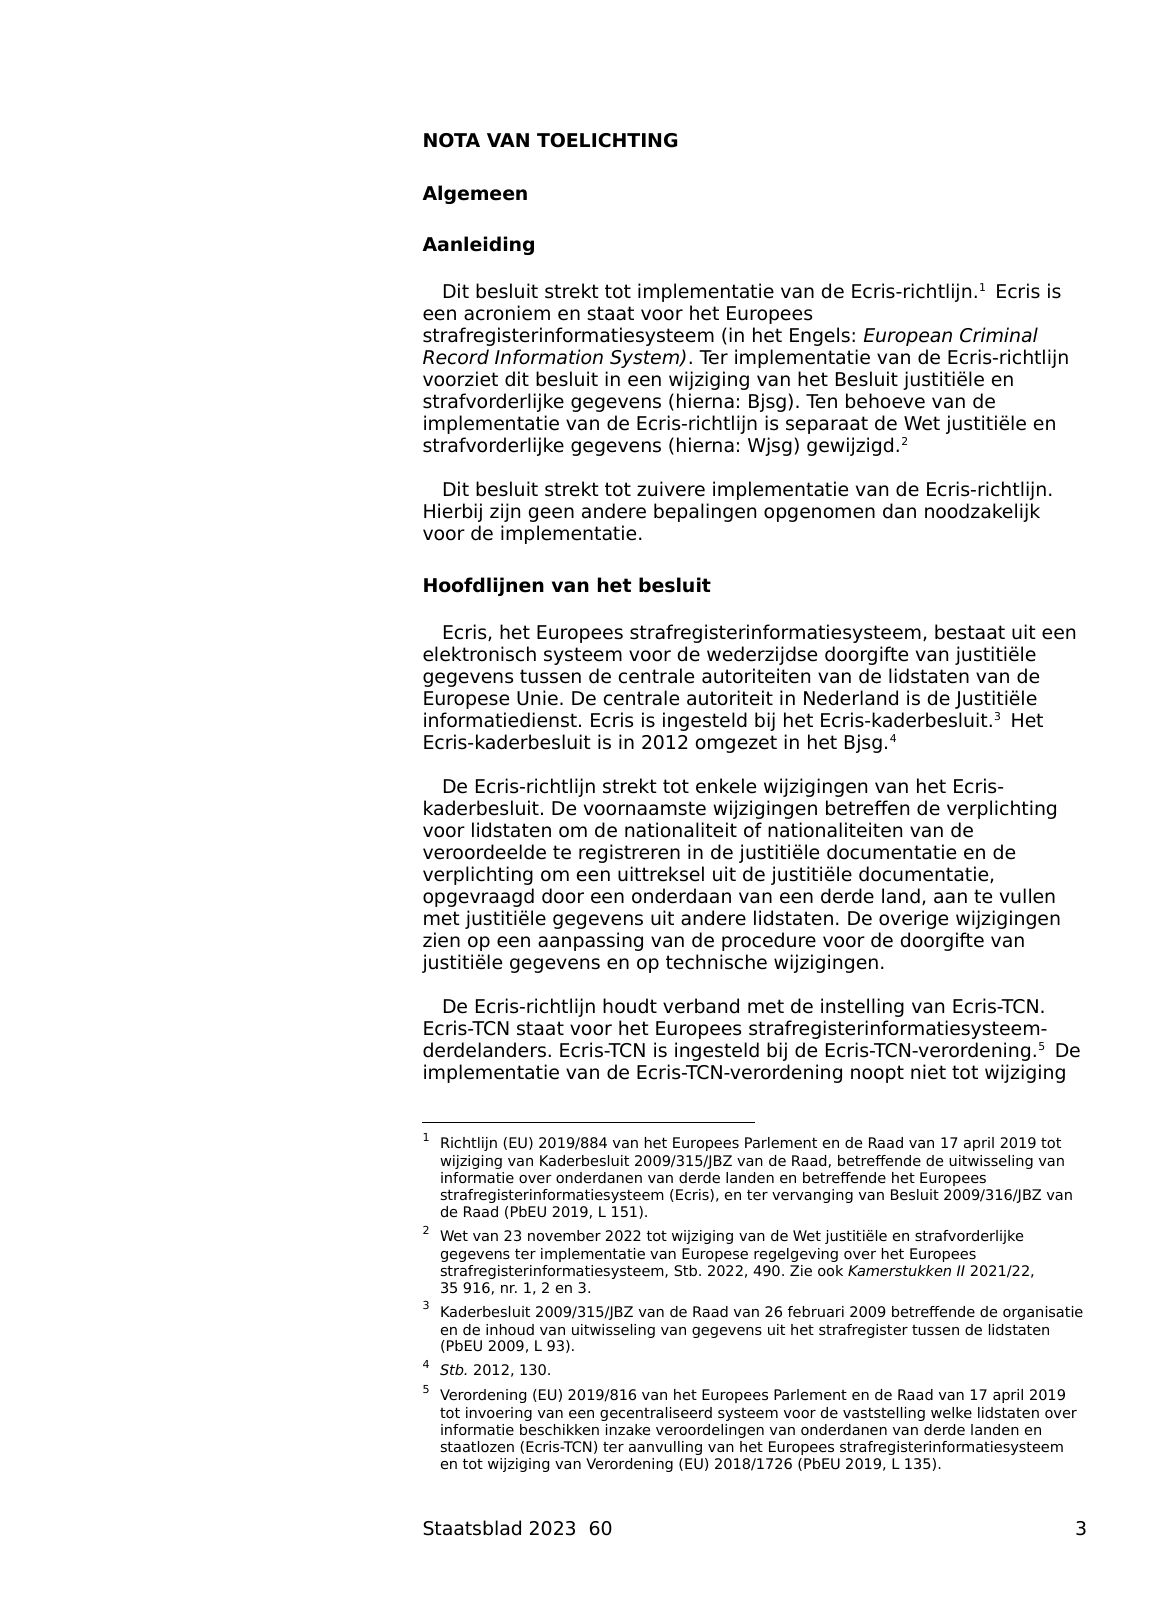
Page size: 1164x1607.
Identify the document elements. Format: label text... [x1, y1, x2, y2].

text Stb. 2012, 130. [422, 1358, 1087, 1380]
text Dit besluit strekt tot zuivere implementatie van de Ecris-richtlijn. Hierbij zijn geen andere bepalingen opgenomen dan noodzakelijk voor de implementatie. [422, 479, 1087, 545]
subtitle NOTA VAN TOELICHTING [422, 130, 1087, 152]
subtitle Hoofdlijnen van het besluit [422, 575, 1087, 597]
text Wet van 23 november 2022 tot wijziging van de Wet justitiële en strafvorderlijke gegevens ter implementatie van Europese regelgeving over het Europees strafregisterinformatiesysteem, Stb. 2022, 490. Zie ook Kamerstukken II 2021/22, 35 916, nr. 1, 2 en 3. [422, 1224, 1087, 1297]
text Ecris, het Europees strafregisterinformatiesysteem, bestaat uit een elektronisch systeem voor de wederzijdse doorgifte van justitiële gegevens tussen de centrale autoriteiten van de lidstaten van de Europese Unie. De centrale autoriteit in Nederland is de Justitiële informatiedienst. Ecris is ingesteld bij het Ecris-kaderbesluit. Het Ecris-kaderbesluit is in 2012 omgezet in het Bjsg. [422, 622, 1087, 754]
text Dit besluit strekt tot implementatie van de Ecris-richtlijn. Ecris is een acroniem en staat voor het Europees strafregisterinformatiesysteem (in het Engels: European Criminal Record Information System). Ter implementatie van de Ecris-richtlijn voorziet dit besluit in een wijziging van het Besluit justitiële en strafvorderlijke gegevens (hierna: Bjsg). Ten behoeve van de implementatie van de Ecris-richtlijn is separaat de Wet justitiële en strafvorderlijke gegevens (hierna: Wjsg) gewijzigd. [422, 281, 1087, 457]
subtitle Algemeen [422, 182, 1087, 204]
text De Ecris-richtlijn houdt verband met de instelling van Ecris-TCN. Ecris-TCN staat voor het Europees strafregisterinformatiesysteem-derdelanders. Ecris-TCN is ingesteld bij de Ecris-TCN-verordening. De implementatie van de Ecris-TCN-verordening noopt niet tot wijziging [422, 996, 1087, 1084]
text De Ecris-richtlijn strekt tot enkele wijzigingen van het Ecris-kaderbesluit. De voornaamste wijzigingen betreffen de verplichting voor lidstaten om de nationaliteit of nationaliteiten van de veroordeelde te registreren in de justitiële documentatie en de verplichting om een uittreksel uit de justitiële documentatie, opgevraagd door een onderdaan van een derde land, aan te vullen met justitiële gegevens uit andere lidstaten. De overige wijzigingen zien op een aanpassing van de procedure voor de doorgifte van justitiële gegevens en op technische wijzigingen. [422, 776, 1087, 974]
text Verordening (EU) 2019/816 van het Europees Parlement en de Raad van 17 april 2019 tot invoering van een gecentraliseerd systeem voor de vaststelling welke lidstaten over informatie beschikken inzake veroordelingen van onderdanen van derde landen en staatlozen (Ecris-TCN) ter aanvulling van het Europees strafregisterinformatiesysteem en tot wijziging van Verordening (EU) 2018/1726 (PbEU 2019, L 135). [422, 1383, 1087, 1473]
text Richtlijn (EU) 2019/884 van het Europees Parlement en de Raad van 17 april 2019 tot wijziging van Kaderbesluit 2009/315/JBZ van de Raad, betreffende de uitwisseling van informatie over onderdanen van derde landen en betreffende het Europees strafregisterinformatiesysteem (Ecris), en ter vervanging van Besluit 2009/316/JBZ van de Raad (PbEU 2019, L 151). [422, 1131, 1087, 1221]
text Kaderbesluit 2009/315/JBZ van de Raad van 26 februari 2009 betreffende de organisatie en de inhoud van uitwisseling van gegevens uit het strafregister tussen de lidstaten (PbEU 2009, L 93). [422, 1299, 1087, 1355]
subtitle Aanleiding [422, 234, 1087, 256]
